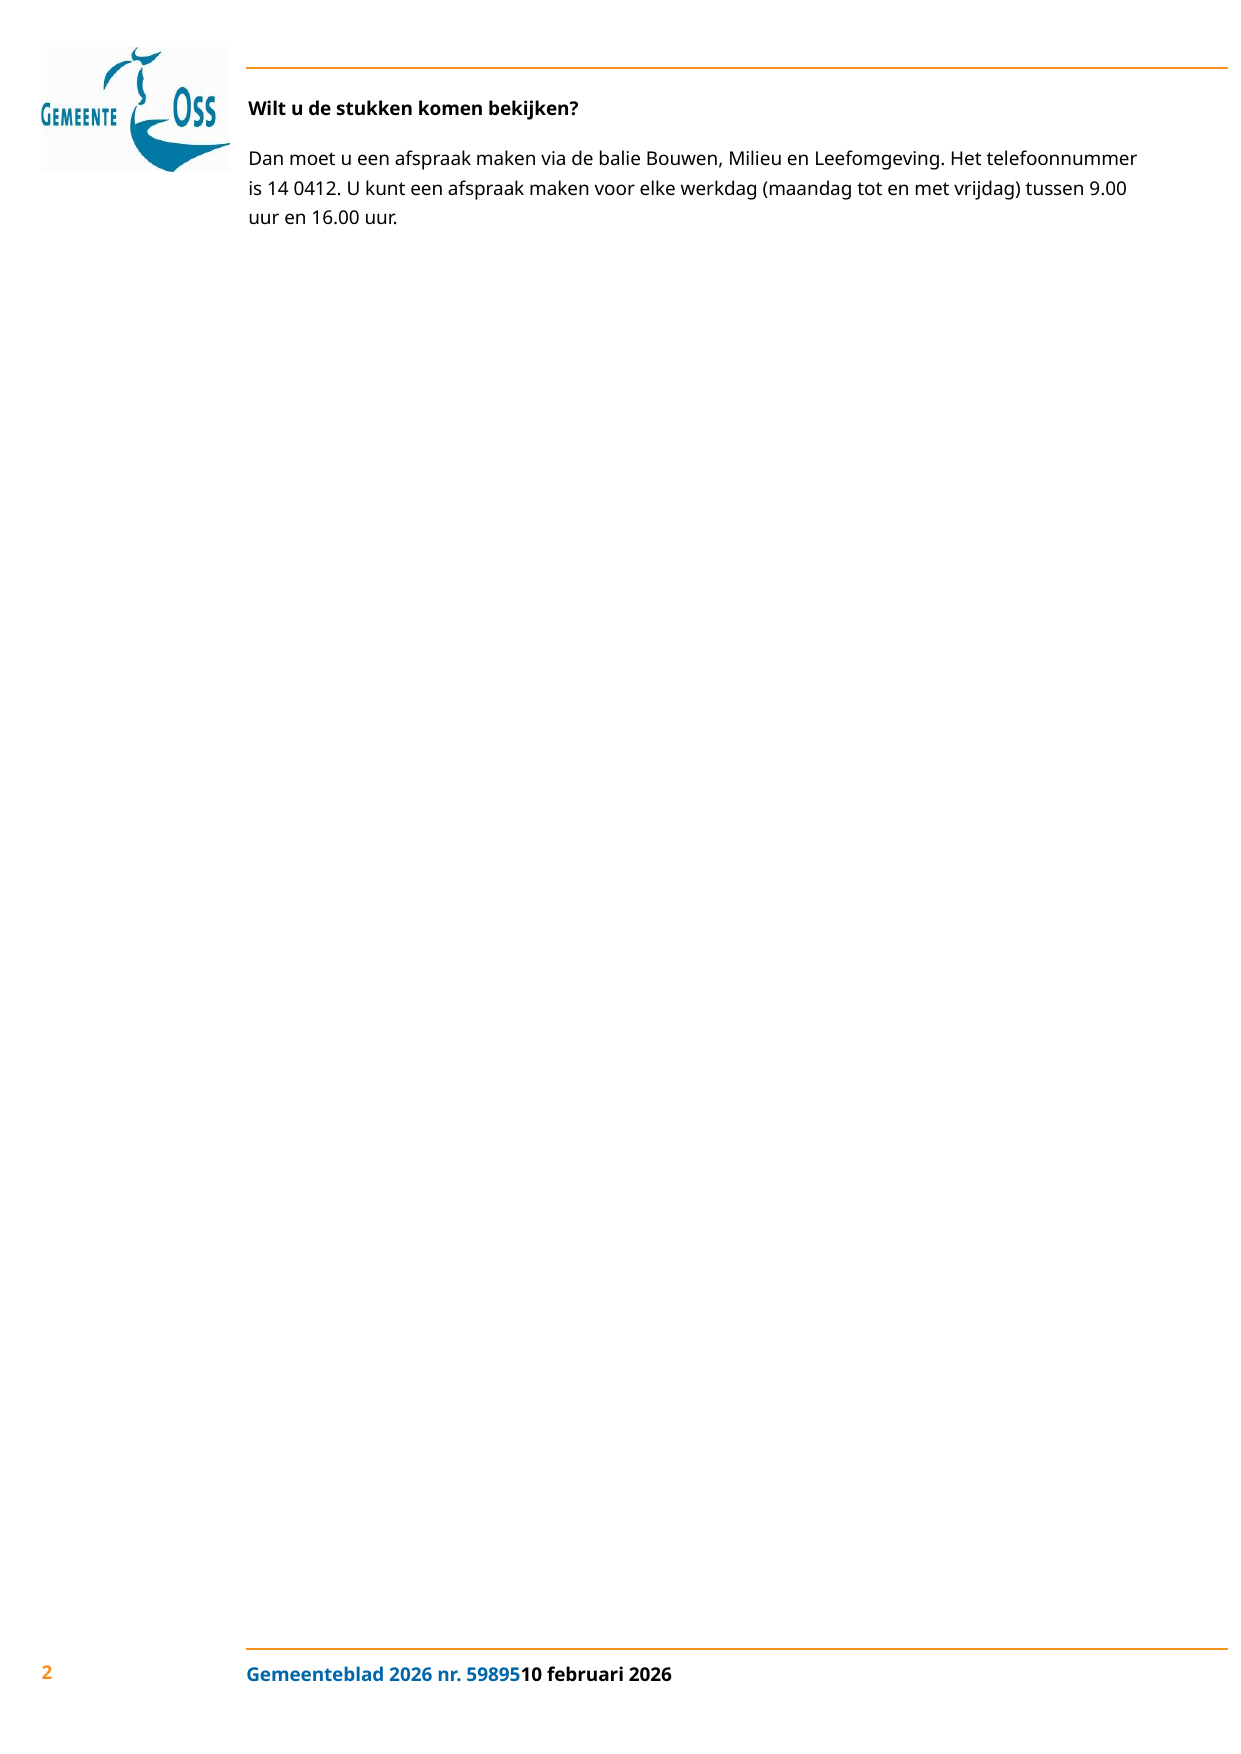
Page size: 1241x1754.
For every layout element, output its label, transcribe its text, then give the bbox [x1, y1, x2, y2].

text Wilt u de stukken komen bekijken? [248, 95, 1152, 121]
text Dan moet u een afspraak maken via de balie Bouwen, Milieu en Leefomgeving. Het telefoonnummer is 14 0412. U kunt een afspraak maken voor elke werkdag (maandag tot en met vrijdag) tussen 9.00 uur en 16.00 uur. [248, 145, 1152, 230]
picture [41, 47, 231, 172]
